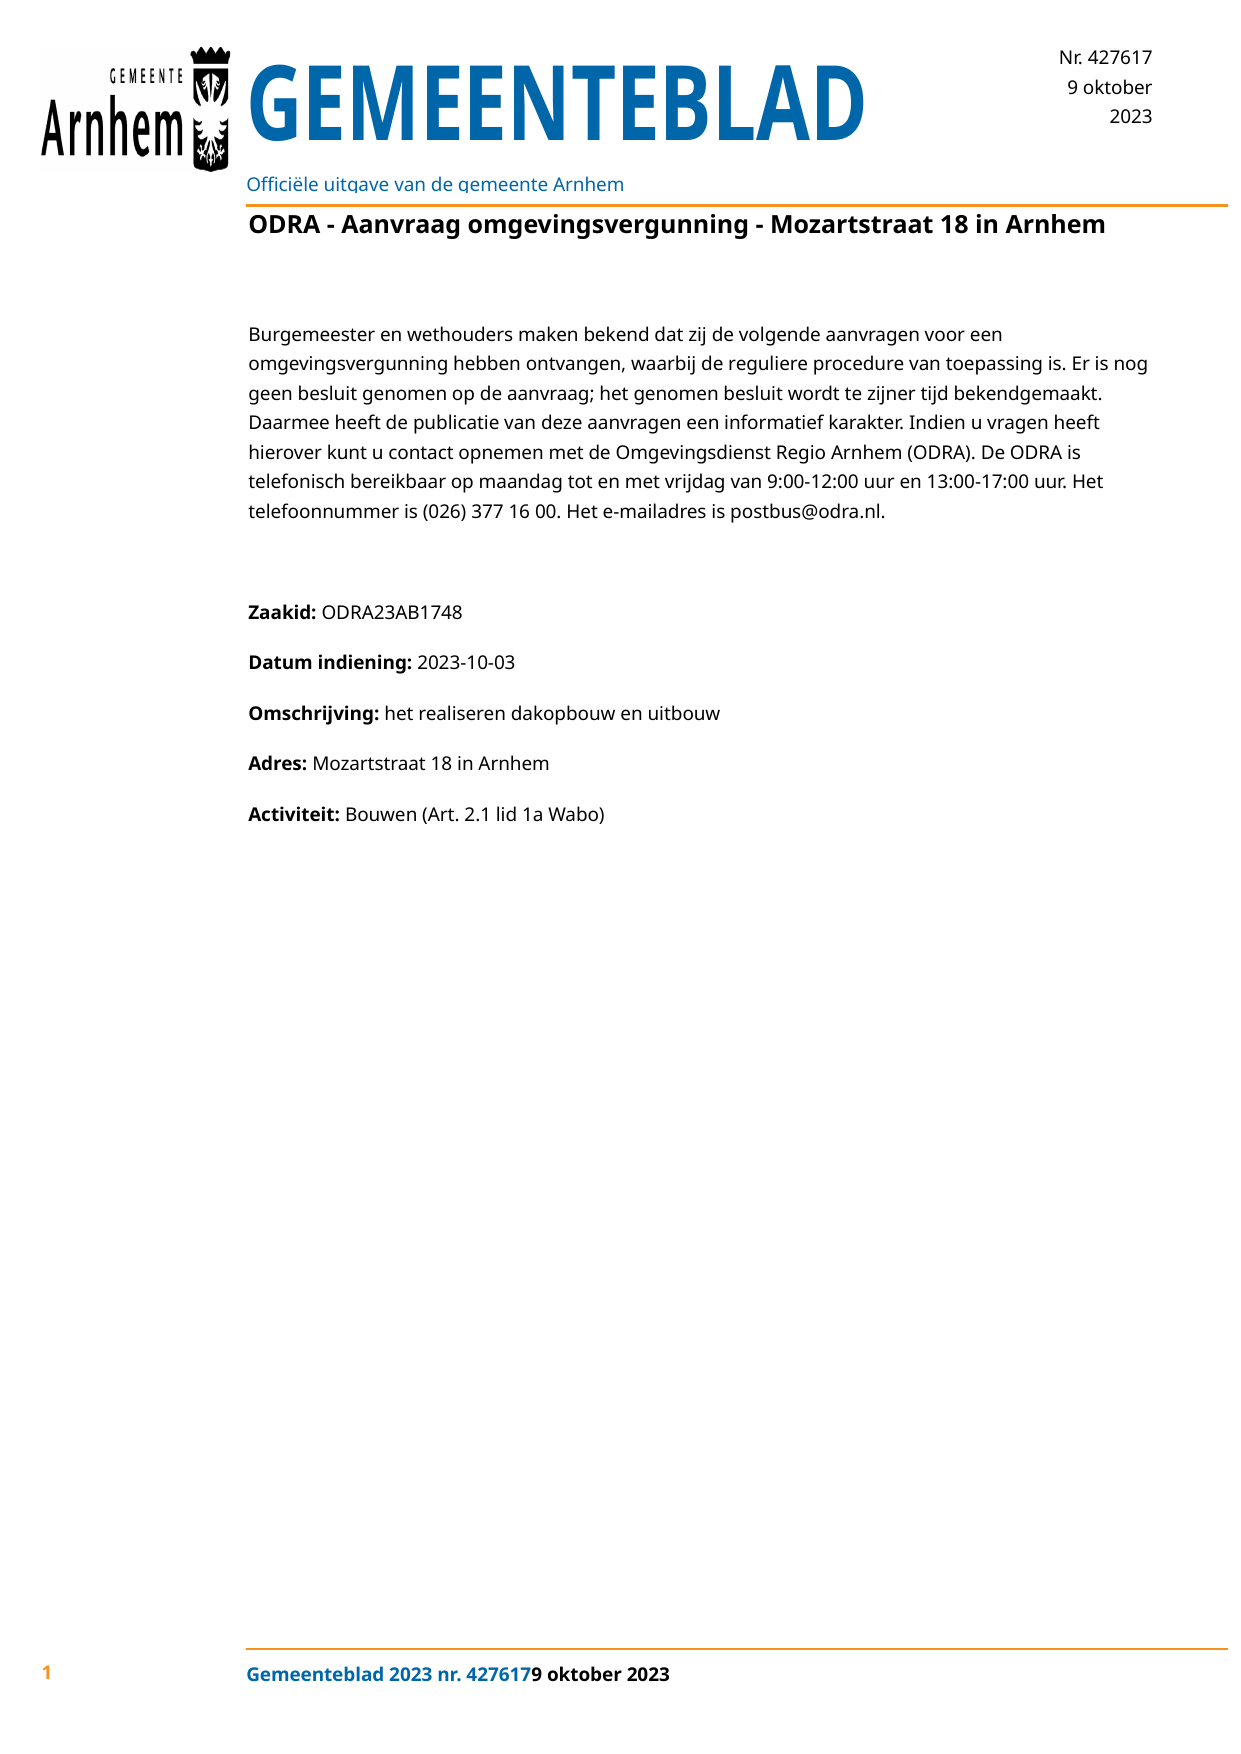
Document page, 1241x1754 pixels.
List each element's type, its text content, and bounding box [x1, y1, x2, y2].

text Adres: Mozartstraat 18 in Arnhem [248, 750, 1152, 776]
text Burgemeester en wethouders maken bekend dat zij de volgende aanvragen voor een omgevingsvergunning hebben ontvangen, waarbij de reguliere procedure van toepassing is. Er is nog geen besluit genomen op de aanvraag; het genomen besluit wordt te zijner tijd bekendgemaakt. Daarmee heeft de publicatie van deze aanvragen een informatief karakter. Indien u vragen heeft hierover kunt u contact opnemen met de Omgevingsdienst Regio Arnhem (ODRA). De ODRA is telefonisch bereikbaar op maandag tot en met vrijdag van 9:00-12:00 uur en 13:00-17:00 uur. Het telefoonnummer is (026) 377 16 00. Het e-mailadres is postbus@odra.nl. [248, 321, 1152, 524]
text ODRA - Aanvraag omgevingsvergunning - Mozartstraat 18 in Arnhem [248, 207, 1152, 241]
picture [41, 47, 231, 172]
text Omschrijving: het realiseren dakopbouw en uitbouw [248, 700, 1152, 726]
text Activiteit: Bouwen (Art. 2.1 lid 1a Wabo) [248, 801, 1152, 826]
text Datum indiening: 2023-10-03 [248, 649, 1152, 675]
text Zaakid: ODRA23AB1748 [248, 599, 1152, 625]
